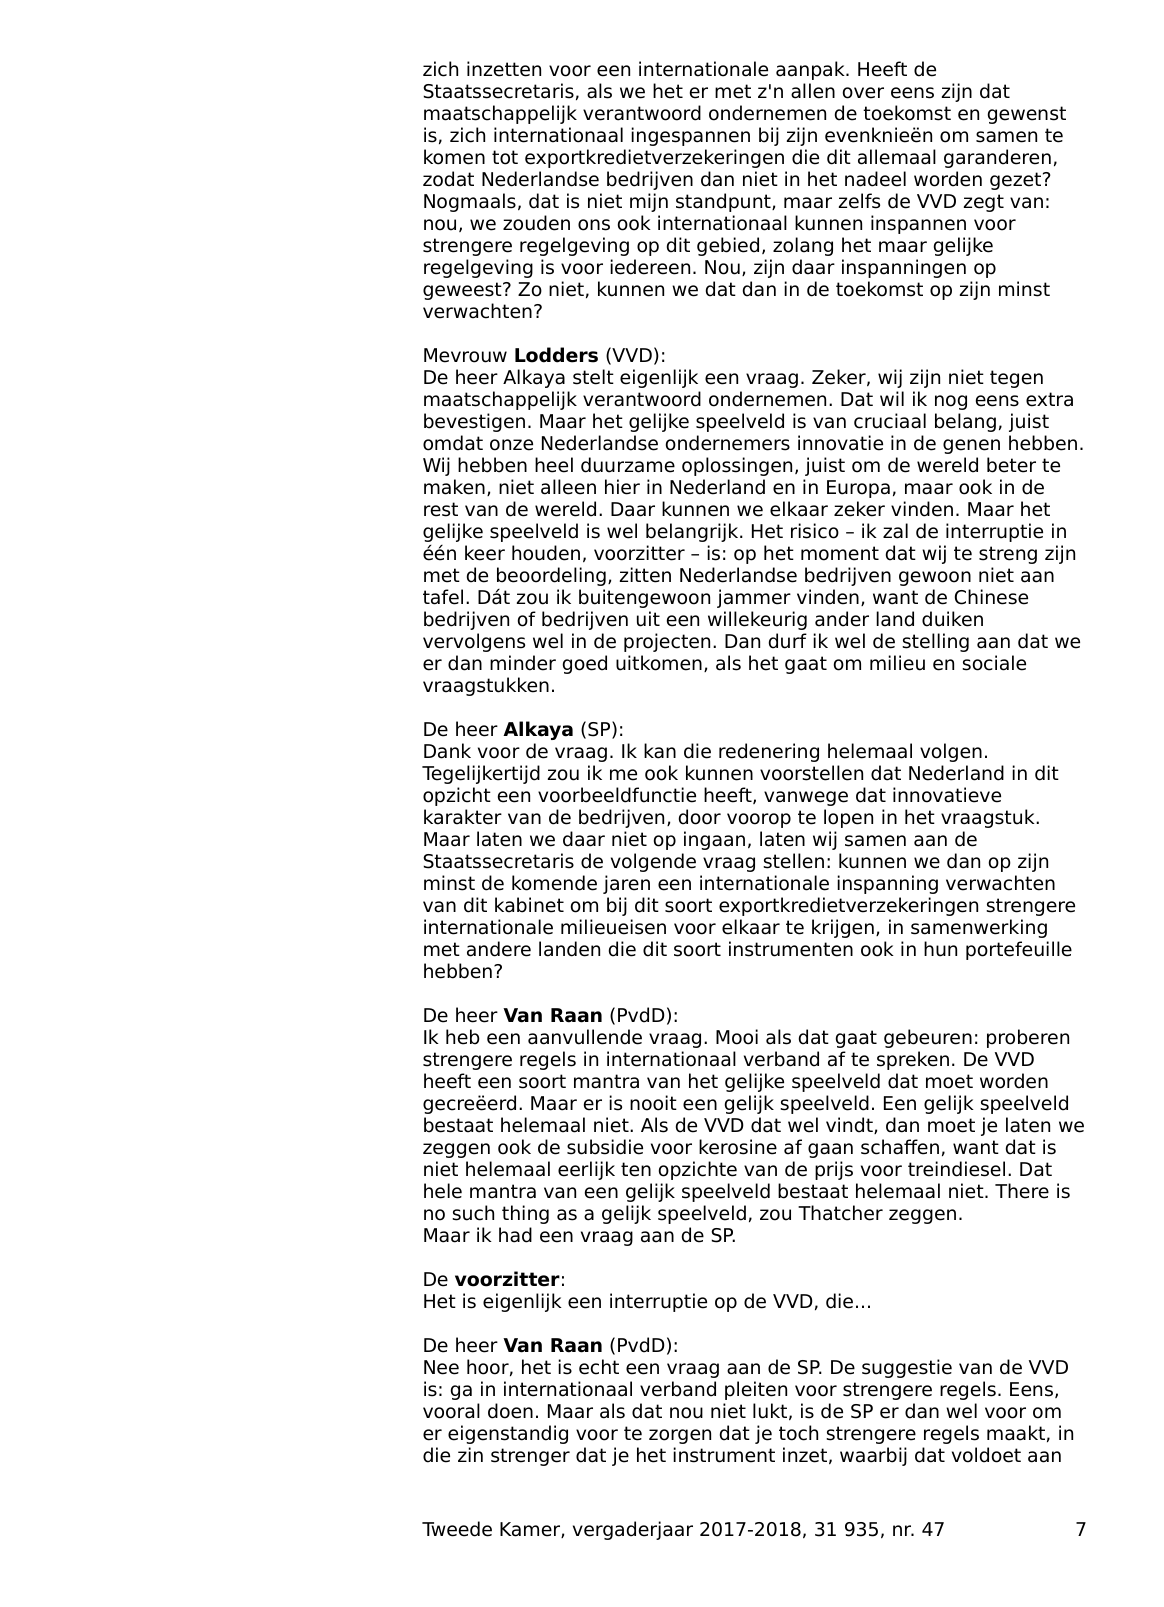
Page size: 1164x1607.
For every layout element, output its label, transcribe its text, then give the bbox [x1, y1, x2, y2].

text De heer Van Raan (PvdD): [422, 1335, 1087, 1357]
text De heer Alkaya stelt eigenlijk een vraag. Zeker, wij zijn niet tegen maatschappelijk verantwoord ondernemen. Dat wil ik nog eens extra bevestigen. Maar het gelijke speelveld is van cruciaal belang, juist omdat onze Nederlandse ondernemers innovatie in de genen hebben. Wij hebben heel duurzame oplossingen, juist om de wereld beter te maken, niet alleen hier in Nederland en in Europa, maar ook in de rest van de wereld. Daar kunnen we elkaar zeker vinden. Maar het gelijke speelveld is wel belangrijk. Het risico – ik zal de interruptie in één keer houden, voorzitter – is: op het moment dat wij te streng zijn met de beoordeling, zitten Nederlandse bedrijven gewoon niet aan tafel. Dát zou ik buitengewoon jammer vinden, want de Chinese bedrijven of bedrijven uit een willekeurig ander land duiken vervolgens wel in de projecten. Dan durf ik wel de stelling aan dat we er dan minder goed uitkomen, als het gaat om milieu en sociale vraagstukken. [422, 367, 1087, 697]
text zich inzetten voor een internationale aanpak. Heeft de Staatssecretaris, als we het er met z'n allen over eens zijn dat maatschappelijk verantwoord ondernemen de toekomst en gewenst is, zich internationaal ingespannen bij zijn evenknieën om samen te komen tot exportkredietverzekeringen die dit allemaal garanderen, zodat Nederlandse bedrijven dan niet in het nadeel worden gezet? Nogmaals, dat is niet mijn standpunt, maar zelfs de VVD zegt van: nou, we zouden ons ook internationaal kunnen inspannen voor strengere regelgeving op dit gebied, zolang het maar gelijke regelgeving is voor iedereen. Nou, zijn daar inspanningen op geweest? Zo niet, kunnen we dat dan in de toekomst op zijn minst verwachten? [422, 59, 1087, 323]
text Ik heb een aanvullende vraag. Mooi als dat gaat gebeuren: proberen strengere regels in internationaal verband af te spreken. De VVD heeft een soort mantra van het gelijke speelveld dat moet worden gecreëerd. Maar er is nooit een gelijk speelveld. Een gelijk speelveld bestaat helemaal niet. Als de VVD dat wel vindt, dan moet je laten we zeggen ook de subsidie voor kerosine af gaan schaffen, want dat is niet helemaal eerlijk ten opzichte van de prijs voor treindiesel. Dat hele mantra van een gelijk speelveld bestaat helemaal niet. There is no such thing as a gelijk speelveld, zou Thatcher zeggen. [422, 1027, 1087, 1224]
text De voorzitter: [422, 1269, 1087, 1291]
text Nee hoor, het is echt een vraag aan de SP. De suggestie van de VVD is: ga in internationaal verband pleiten voor strengere regels. Eens, vooral doen. Maar als dat nou niet lukt, is de SP er dan wel voor om er eigenstandig voor te zorgen dat je toch strengere regels maakt, in die zin strenger dat je het instrument inzet, waarbij dat voldoet aan [422, 1357, 1087, 1467]
text De heer Van Raan (PvdD): [422, 1005, 1087, 1027]
text Dank voor de vraag. Ik kan die redenering helemaal volgen. Tegelijkertijd zou ik me ook kunnen voorstellen dat Nederland in dit opzicht een voorbeeldfunctie heeft, vanwege dat innovatieve karakter van de bedrijven, door voorop te lopen in het vraagstuk. Maar laten we daar niet op ingaan, laten wij samen aan de Staatssecretaris de volgende vraag stellen: kunnen we dan op zijn minst de komende jaren een internationale inspanning verwachten van dit kabinet om bij dit soort exportkredietverzekeringen strengere internationale milieueisen voor elkaar te krijgen, in samenwerking met andere landen die dit soort instrumenten ook in hun portefeuille hebben? [422, 741, 1087, 983]
text Het is eigenlijk een interruptie op de VVD, die... [422, 1291, 1087, 1313]
text Maar ik had een vraag aan de SP. [422, 1224, 1087, 1247]
text Mevrouw Lodders (VVD): [422, 345, 1087, 367]
text De heer Alkaya (SP): [422, 719, 1087, 741]
